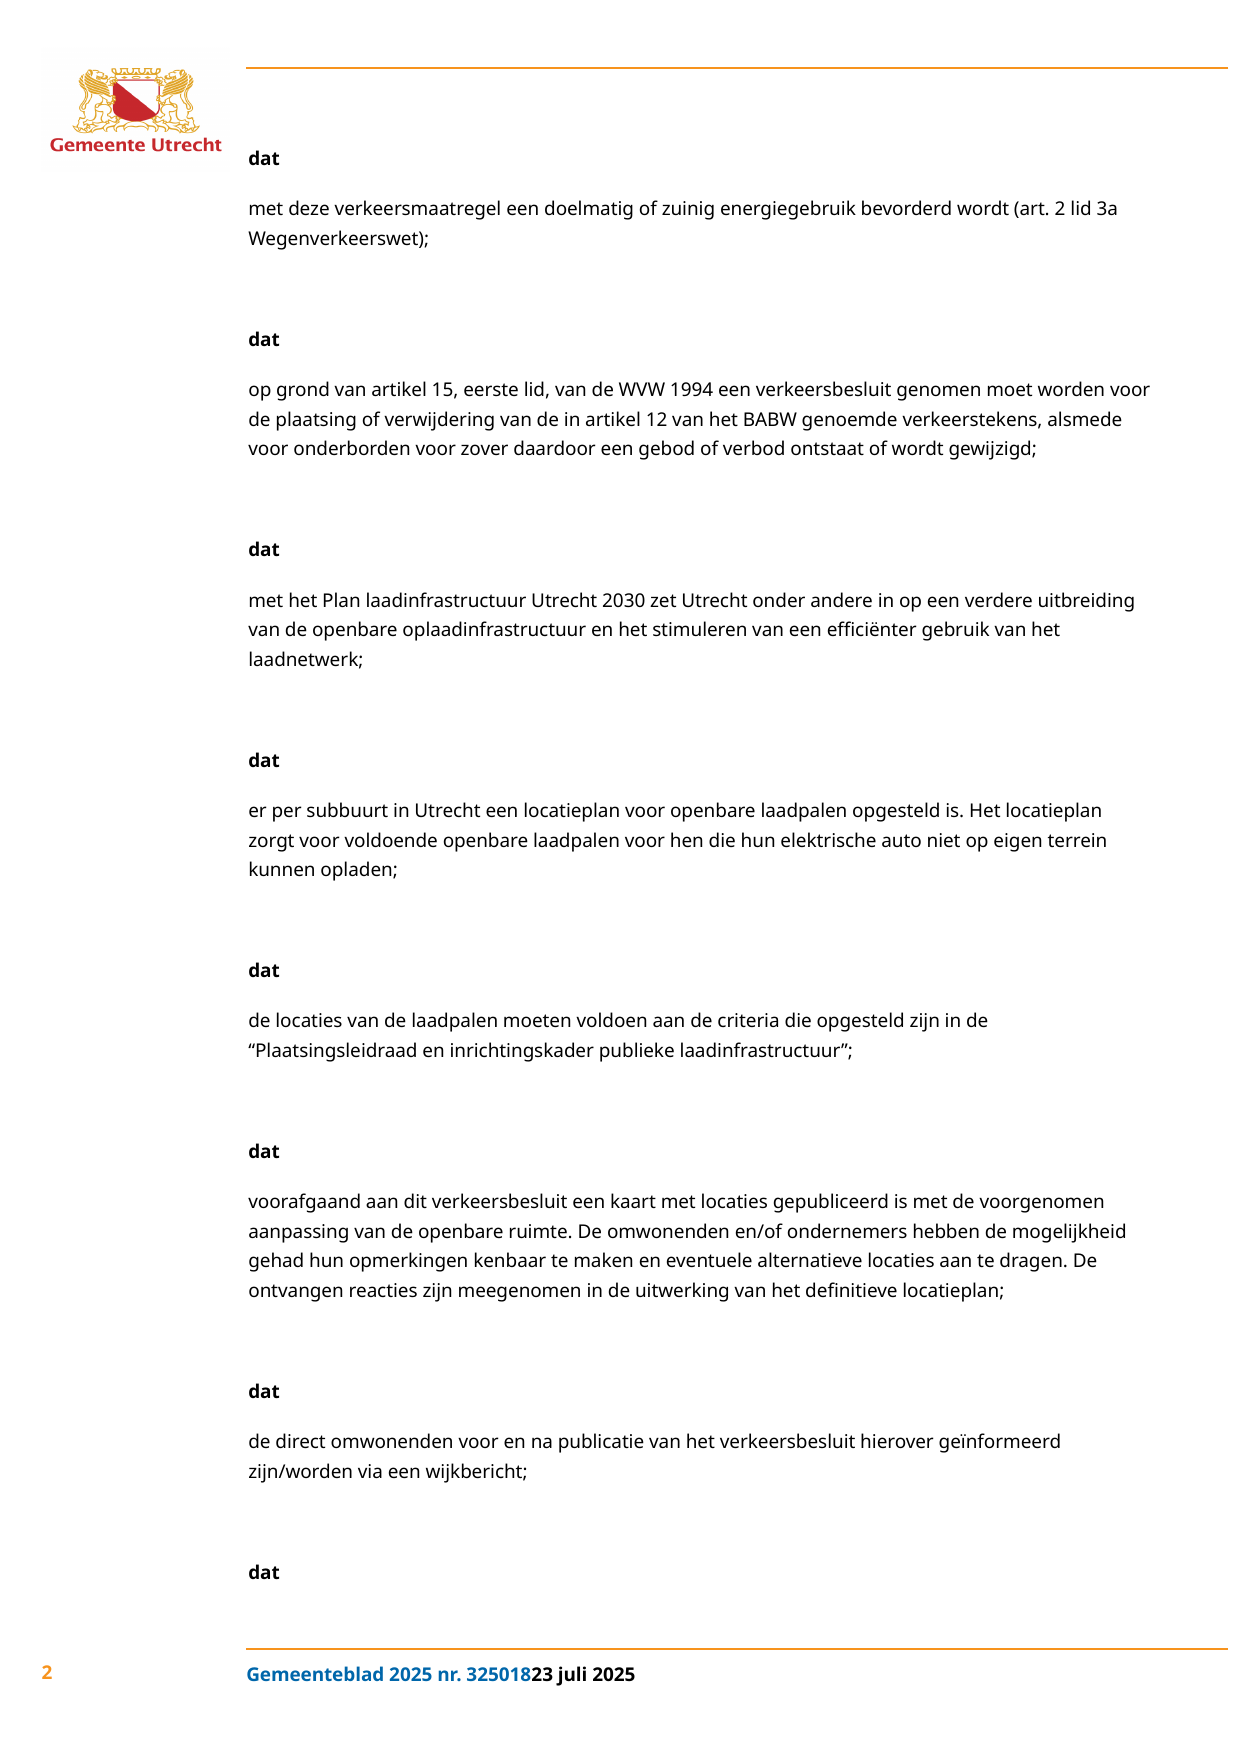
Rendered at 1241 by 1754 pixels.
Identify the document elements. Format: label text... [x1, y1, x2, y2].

text dat [248, 1138, 1152, 1164]
text dat [248, 957, 1152, 983]
text met het Plan laadinfrastructuur Utrecht 2030 zet Utrecht onder andere in op een verdere uitbreiding van de openbare oplaadinfrastructuur en het stimuleren van een efficiënter gebruik van het laadnetwerk; [248, 587, 1152, 672]
text dat [248, 1378, 1152, 1404]
text op grond van artikel 15, eerste lid, van de WVW 1994 een verkeersbesluit genomen moet worden voor de plaatsing of verwijdering van de in artikel 12 van het BABW genoemde verkeerstekens, alsmede voor onderborden voor zover daardoor een gebod of verbod ontstaat of wordt gewijzigd; [248, 376, 1152, 461]
text dat [248, 145, 1152, 171]
text dat [248, 1559, 1152, 1585]
text dat [248, 536, 1152, 562]
text de direct omwonenden voor en na publicatie van het verkeersbesluit hierover geïnformeerd zijn/worden via een wijkbericht; [248, 1428, 1152, 1484]
text dat [248, 326, 1152, 352]
text dat [248, 747, 1152, 773]
text voorafgaand aan dit verkeersbesluit een kaart met locaties gepubliceerd is met de voorgenomen aanpassing van de openbare ruimte. De omwonenden en/of ondernemers hebben de mogelijkheid gehad hun opmerkingen kenbaar te maken en eventuele alternatieve locaties aan te dragen. De ontvangen reacties zijn meegenomen in de uitwerking van het definitieve locatieplan; [248, 1188, 1152, 1303]
text met deze verkeersmaatregel een doelmatig of zuinig energiegebruik bevorderd wordt (art. 2 lid 3a Wegenverkeerswet); [248, 196, 1152, 251]
text er per subbuurt in Utrecht een locatieplan voor openbare laadpalen opgesteld is. Het locatieplan zorgt voor voldoende openbare laadpalen voor hen die hun elektrische auto niet op eigen terrein kunnen opladen; [248, 797, 1152, 882]
text de locaties van de laadpalen moeten voldoen aan de criteria die opgesteld zijn in de “Plaatsingsleidraad en inrichtingskader publieke laadinfrastructuur”; [248, 1008, 1152, 1063]
picture [41, 47, 231, 172]
